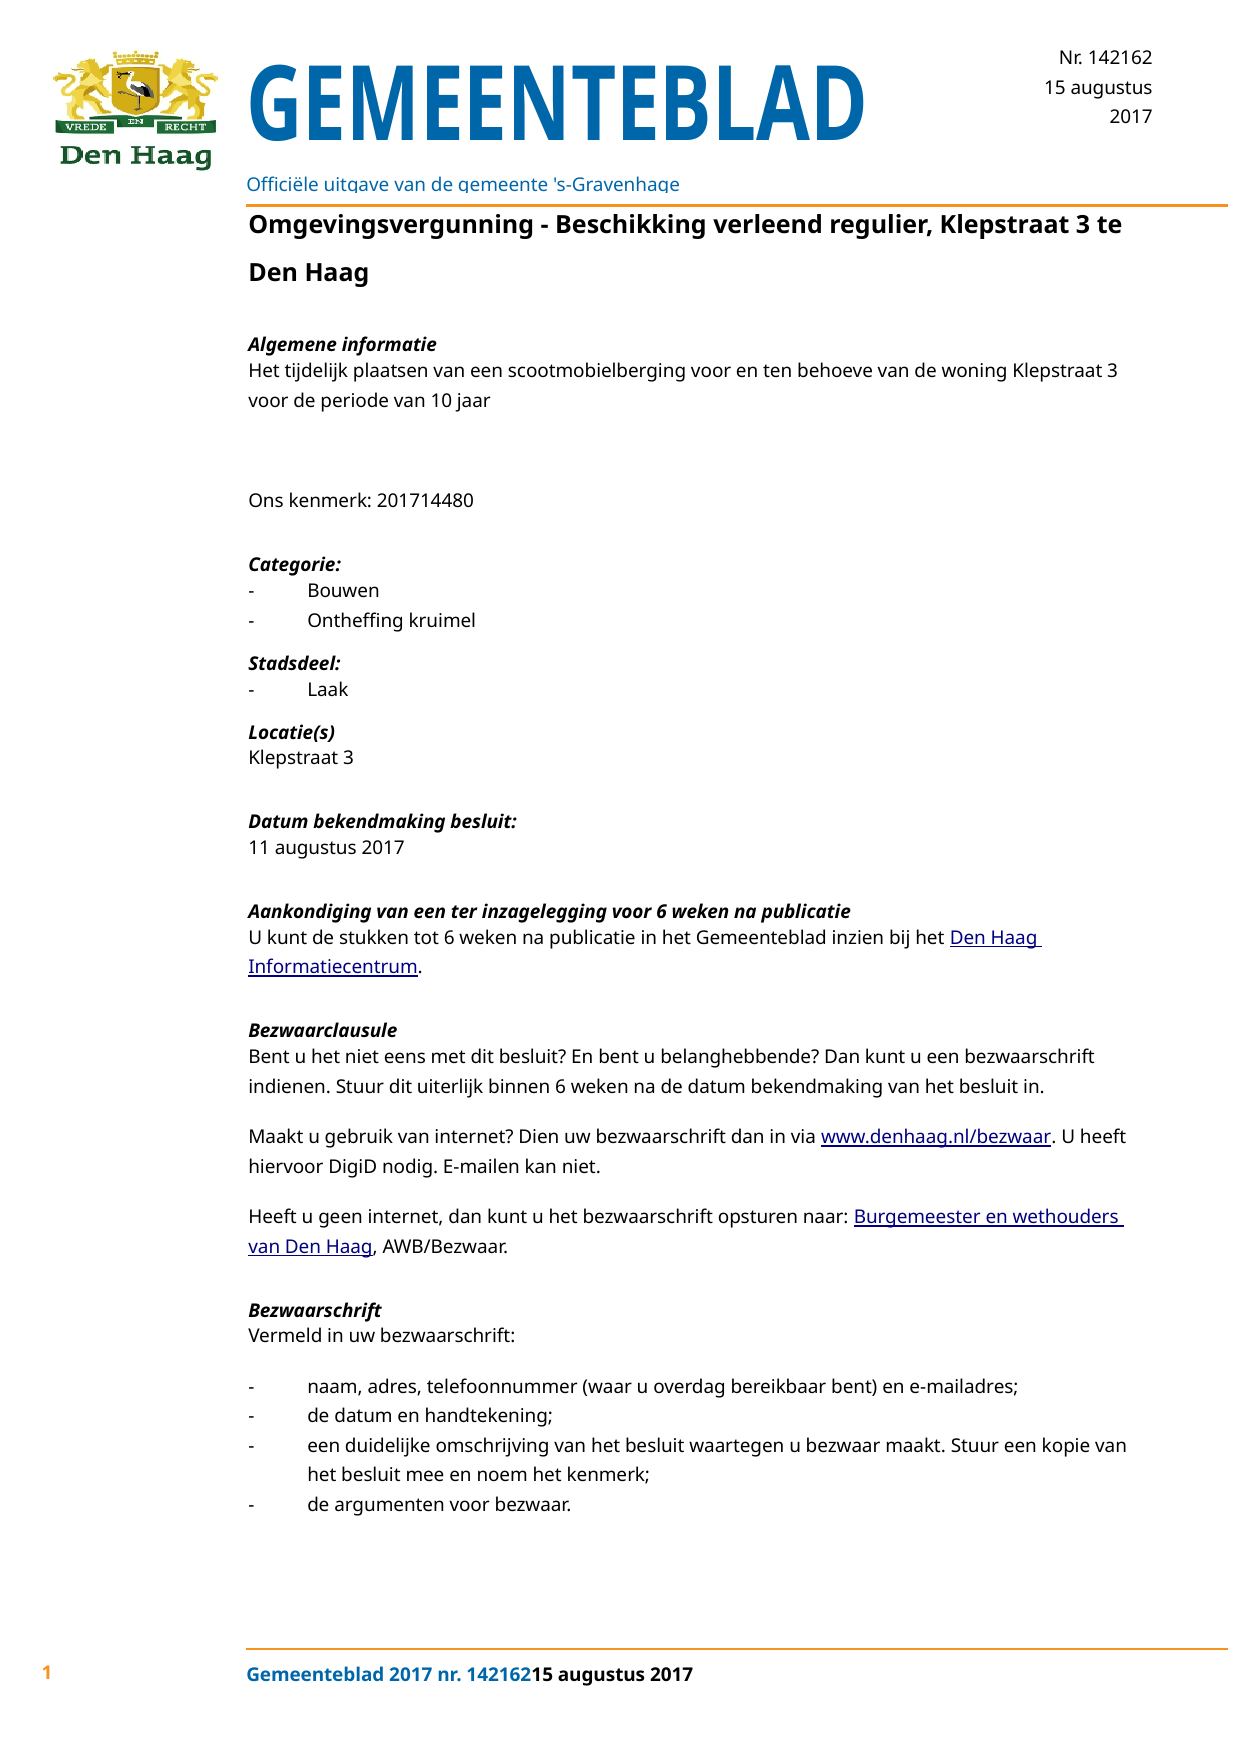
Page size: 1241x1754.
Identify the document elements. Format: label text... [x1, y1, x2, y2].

text Vermeld in uw bezwaarschrift: [248, 1322, 1152, 1348]
text Bezwaarclausule [248, 1017, 1152, 1043]
picture [41, 47, 231, 172]
text Omgevingsvergunning - Beschikking verleend regulier, Klepstraat 3 te Den Haag [248, 207, 1152, 288]
text Bent u het niet eens met dit besluit? En bent u belanghebbende? Dan kunt u een bezwaarschrift indienen. Stuur dit uiterlijk binnen 6 weken na de datum bekendmaking van het besluit in. [248, 1043, 1152, 1098]
text Stadsdeel: [248, 650, 1152, 676]
text Categorie: [248, 552, 1152, 577]
list een duidelijke omschrijving van het besluit waartegen u bezwaar maakt. Stuur een kopie van het besluit mee en noem het kenmerk; [248, 1432, 1152, 1487]
text Ons kenmerk: 201714480 [248, 488, 1152, 513]
text U kunt de stukken tot 6 weken na publicatie in het Gemeenteblad inzien bij het Den Haag Informatiecentrum. [248, 924, 1152, 979]
list de argumenten voor bezwaar. [248, 1491, 1152, 1517]
text Datum bekendmaking besluit: [248, 808, 1152, 834]
text Bezwaarschrift [248, 1297, 1152, 1322]
text Klepstraat 3 [248, 744, 1152, 770]
list Ontheffing kruimel [248, 607, 1152, 633]
text Algemene informatie [248, 331, 1152, 357]
text Heeft u geen internet, dan kunt u het bezwaarschrift opsturen naar: Burgemeester en wethouders van Den Haag, AWB/Bezwaar. [248, 1203, 1152, 1258]
text Het tijdelijk plaatsen van een scootmobielberging voor en ten behoeve van de woning Klepstraat 3 voor de periode van 10 jaar [248, 357, 1152, 412]
list de datum en handtekening; [248, 1402, 1152, 1428]
text Aankondiging van een ter inzagelegging voor 6 weken na publicatie [248, 898, 1152, 924]
text Locatie(s) [248, 719, 1152, 744]
text 11 augustus 2017 [248, 834, 1152, 860]
text Maakt u gebruik van internet? Dien uw bezwaarschrift dan in via www.denhaag.nl/bezwaar. U heeft hiervoor DigiD nodig. E-mailen kan niet. [248, 1123, 1152, 1178]
list Bouwen [248, 577, 1152, 603]
list naam, adres, telefoonnummer (waar u overdag bereikbaar bent) en e-mailadres; [248, 1373, 1152, 1399]
list Laak [248, 676, 1152, 701]
